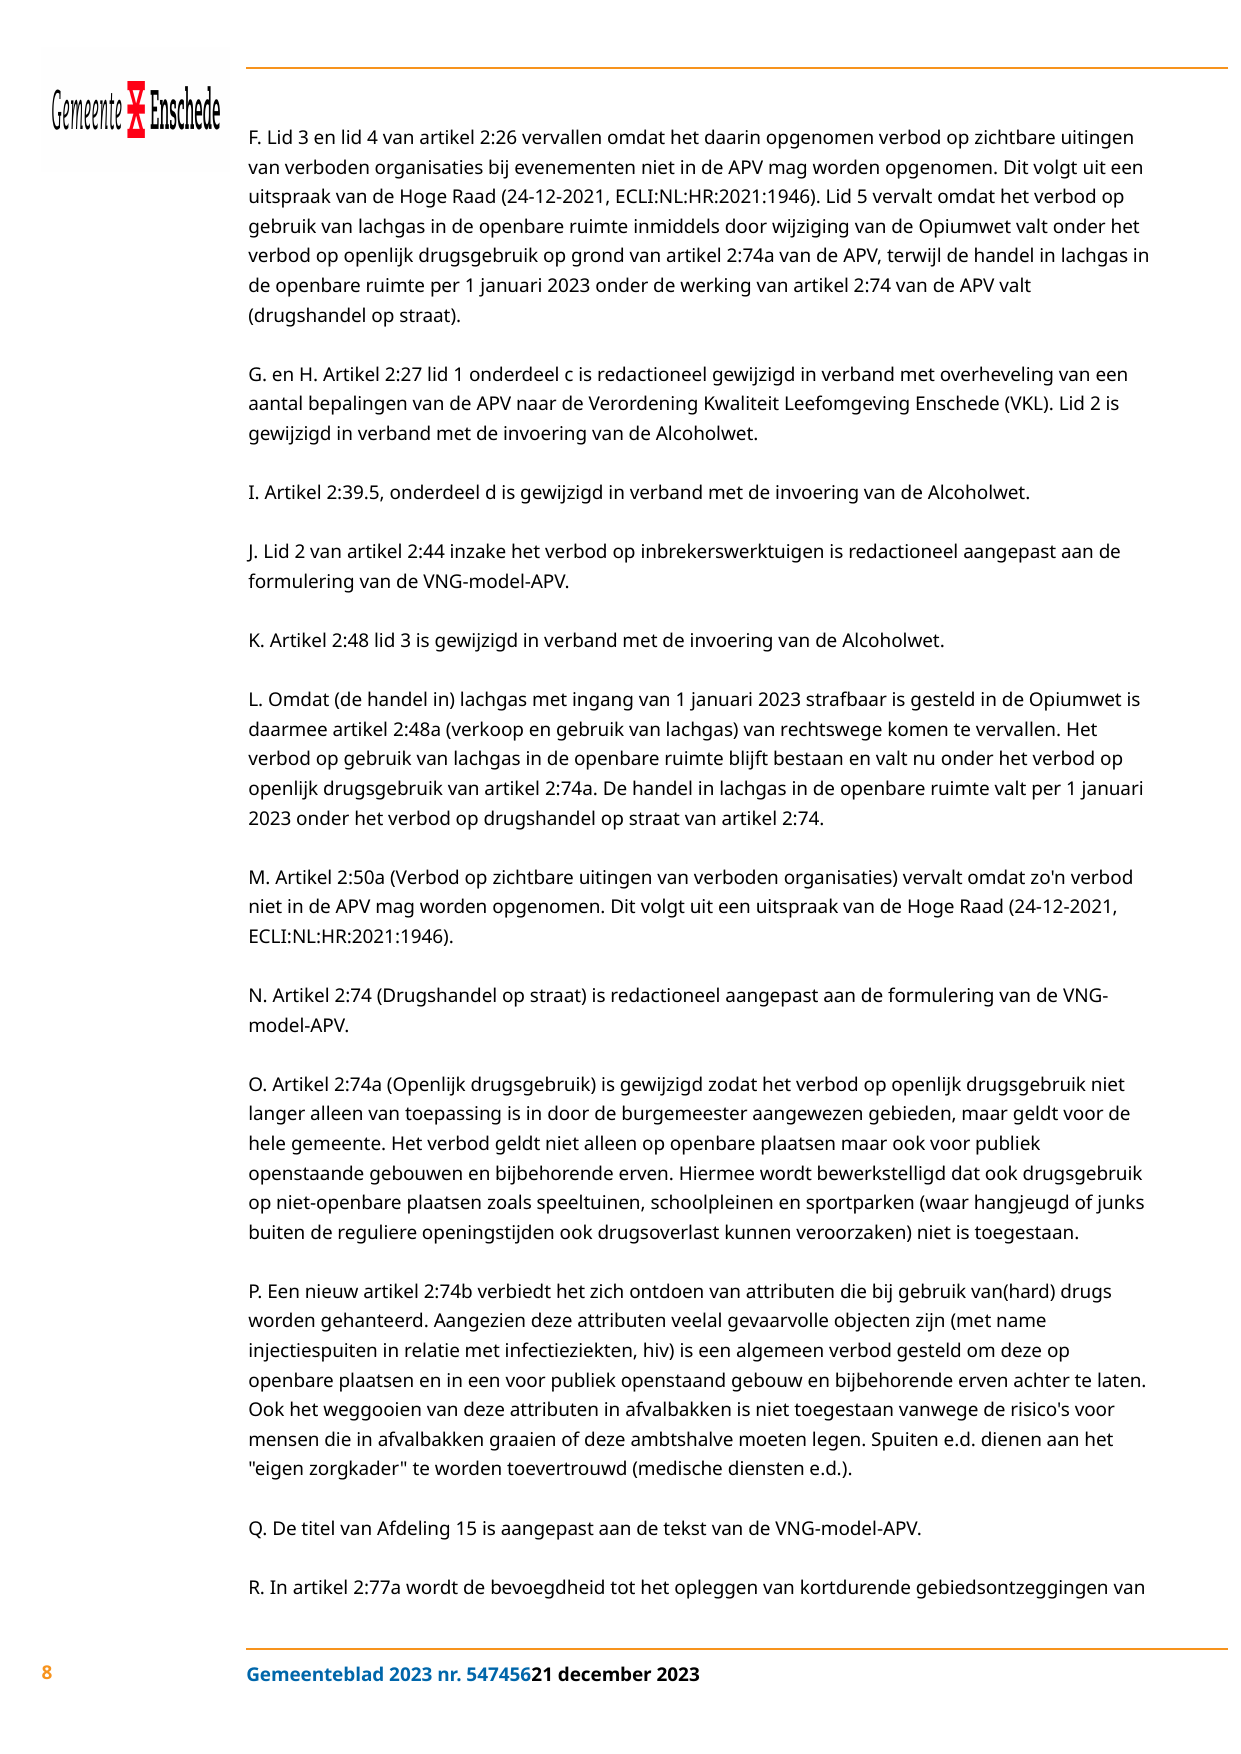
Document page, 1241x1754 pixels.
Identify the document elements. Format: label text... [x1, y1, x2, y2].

text K. Artikel 2:48 lid 3 is gewijzigd in verband met de invoering van de Alcoholwet. [248, 627, 1152, 653]
text F. Lid 3 en lid 4 van artikel 2:26 vervallen omdat het daarin opgenomen verbod op zichtbare uitingen van verboden organisaties bij evenementen niet in de APV mag worden opgenomen. Dit volgt uit een uitspraak van de Hoge Raad (24-12-2021, ECLI:NL:HR:2021:1946). Lid 5 vervalt omdat het verbod op gebruik van lachgas in de openbare ruimte inmiddels door wijziging van de Opiumwet valt onder het verbod op openlijk drugsgebruik op grond van artikel 2:74a van de APV, terwijl de handel in lachgas in de openbare ruimte per 1 januari 2023 onder de werking van artikel 2:74 van de APV valt (drugshandel op straat). [248, 124, 1152, 328]
text G. en H. Artikel 2:27 lid 1 onderdeel c is redactioneel gewijzigd in verband met overheveling van een aantal bepalingen van de APV naar de Verordening Kwaliteit Leefomgeving Enschede (VKL). Lid 2 is gewijzigd in verband met de invoering van de Alcoholwet. [248, 361, 1152, 446]
text P. Een nieuw artikel 2:74b verbiedt het zich ontdoen van attributen die bij gebruik van(hard) drugs worden gehanteerd. Aangezien deze attributen veelal gevaarvolle objecten zijn (met name injectiespuiten in relatie met infectieziekten, hiv) is een algemeen verbod gesteld om deze op openbare plaatsen en in een voor publiek openstaand gebouw en bijbehorende erven achter te laten. Ook het weggooien van deze attributen in afvalbakken is niet toegestaan vanwege de risico's voor mensen die in afvalbakken graaien of deze ambtshalve moeten legen. Spuiten e.d. dienen aan het "eigen zorgkader" te worden toevertrouwd (medische diensten e.d.). [248, 1278, 1152, 1481]
text J. Lid 2 van artikel 2:44 inzake het verbod op inbrekerswerktuigen is redactioneel aangepast aan de formulering van de VNG-model-APV. [248, 538, 1152, 594]
text O. Artikel 2:74a (Openlijk drugsgebruik) is gewijzigd zodat het verbod op openlijk drugsgebruik niet langer alleen van toepassing is in door de burgemeester aangewezen gebieden, maar geldt voor de hele gemeente. Het verbod geldt niet alleen op openbare plaatsen maar ook voor publiek openstaande gebouwen en bijbehorende erven. Hiermee wordt bewerkstelligd dat ook drugsgebruik op niet-openbare plaatsen zoals speeltuinen, schoolpleinen en sportparken (waar hangjeugd of junks buiten de reguliere openingstijden ook drugsoverlast kunnen veroorzaken) niet is toegestaan. [248, 1071, 1152, 1245]
text I. Artikel 2:39.5, onderdeel d is gewijzigd in verband met de invoering van de Alcoholwet. [248, 479, 1152, 505]
picture [41, 47, 231, 172]
text M. Artikel 2:50a (Verbod op zichtbare uitingen van verboden organisaties) vervalt omdat zo'n verbod niet in de APV mag worden opgenomen. Dit volgt uit een uitspraak van de Hoge Raad (24-12-2021, ECLI:NL:HR:2021:1946). [248, 864, 1152, 949]
text Q. De titel van Afdeling 15 is aangepast aan de tekst van de VNG-model-APV. [248, 1515, 1152, 1541]
text N. Artikel 2:74 (Drugshandel op straat) is redactioneel aangepast aan de formulering van de VNG-model-APV. [248, 982, 1152, 1038]
text L. Omdat (de handel in) lachgas met ingang van 1 januari 2023 strafbaar is gesteld in de Opiumwet is daarmee artikel 2:48a (verkoop en gebruik van lachgas) van rechtswege komen te vervallen. Het verbod op gebruik van lachgas in de openbare ruimte blijft bestaan en valt nu onder het verbod op openlijk drugsgebruik van artikel 2:74a. De handel in lachgas in de openbare ruimte valt per 1 januari 2023 onder het verbod op drugshandel op straat van artikel 2:74. [248, 686, 1152, 831]
text R. In artikel 2:77a wordt de bevoegdheid tot het opleggen van kortdurende gebiedsontzeggingen van [248, 1574, 1152, 1600]
